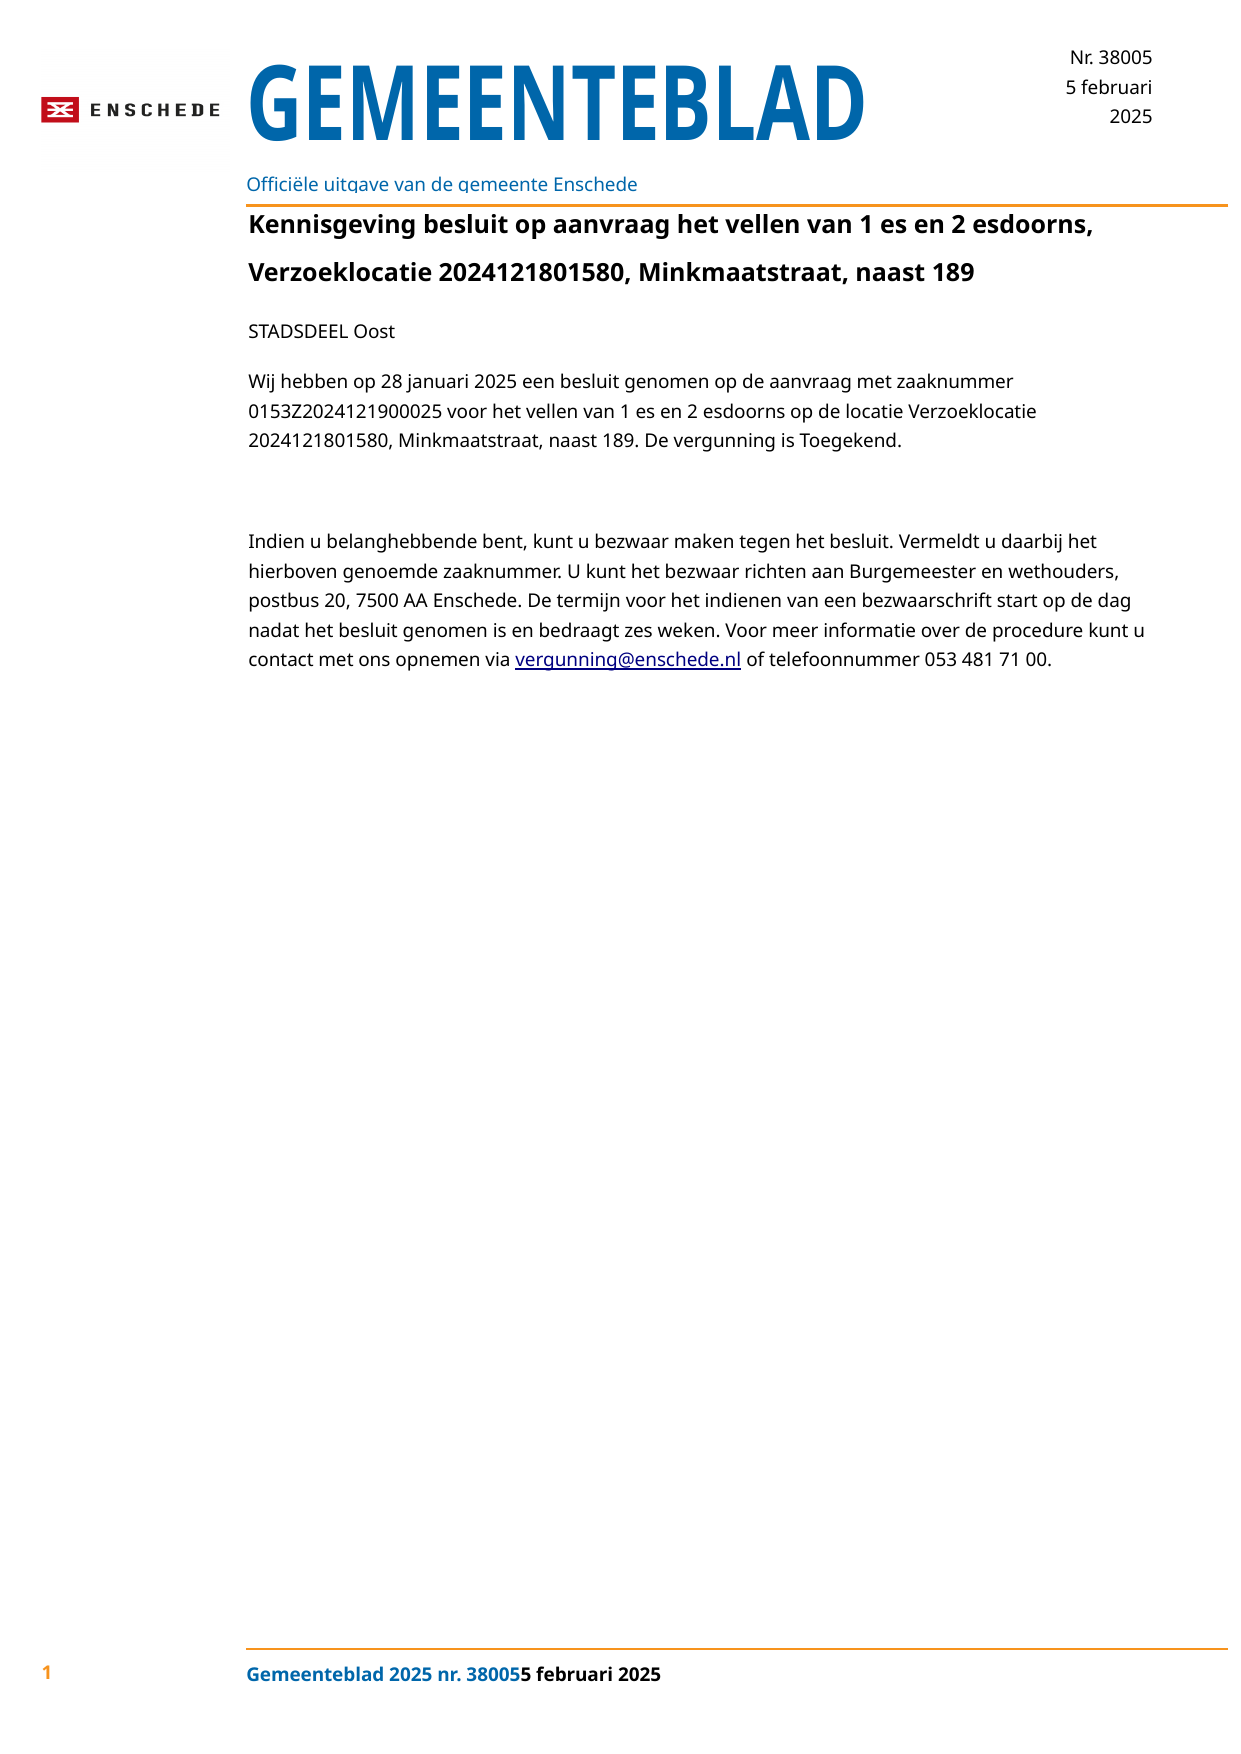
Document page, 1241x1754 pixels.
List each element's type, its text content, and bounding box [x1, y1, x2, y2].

text Wij hebben op 28 januari 2025 een besluit genomen op de aanvraag met zaaknummer 0153Z2024121900025 voor het vellen van 1 es en 2 esdoorns op de locatie Verzoeklocatie 2024121801580, Minkmaatstraat, naast 189. De vergunning is Toegekend. [248, 368, 1152, 453]
text Indien u belanghebbende bent, kunt u bezwaar maken tegen het besluit. Vermeldt u daarbij het hierboven genoemde zaaknummer. U kunt het bezwaar richten aan Burgemeester en wethouders, postbus 20, 7500 AA Enschede. De termijn voor het indienen van een bezwaarschrift start op de dag nadat het besluit genomen is en bedraagt zes weken. Voor meer informatie over de procedure kunt u contact met ons opnemen via vergunning@enschede.nl of telefoonnummer 053 481 71 00. [248, 528, 1152, 672]
text STADSDEEL Oost [248, 318, 1152, 344]
text Kennisgeving besluit op aanvraag het vellen van 1 es en 2 esdoorns, Verzoeklocatie 2024121801580, Minkmaatstraat, naast 189 [248, 207, 1152, 288]
picture [41, 47, 231, 172]
